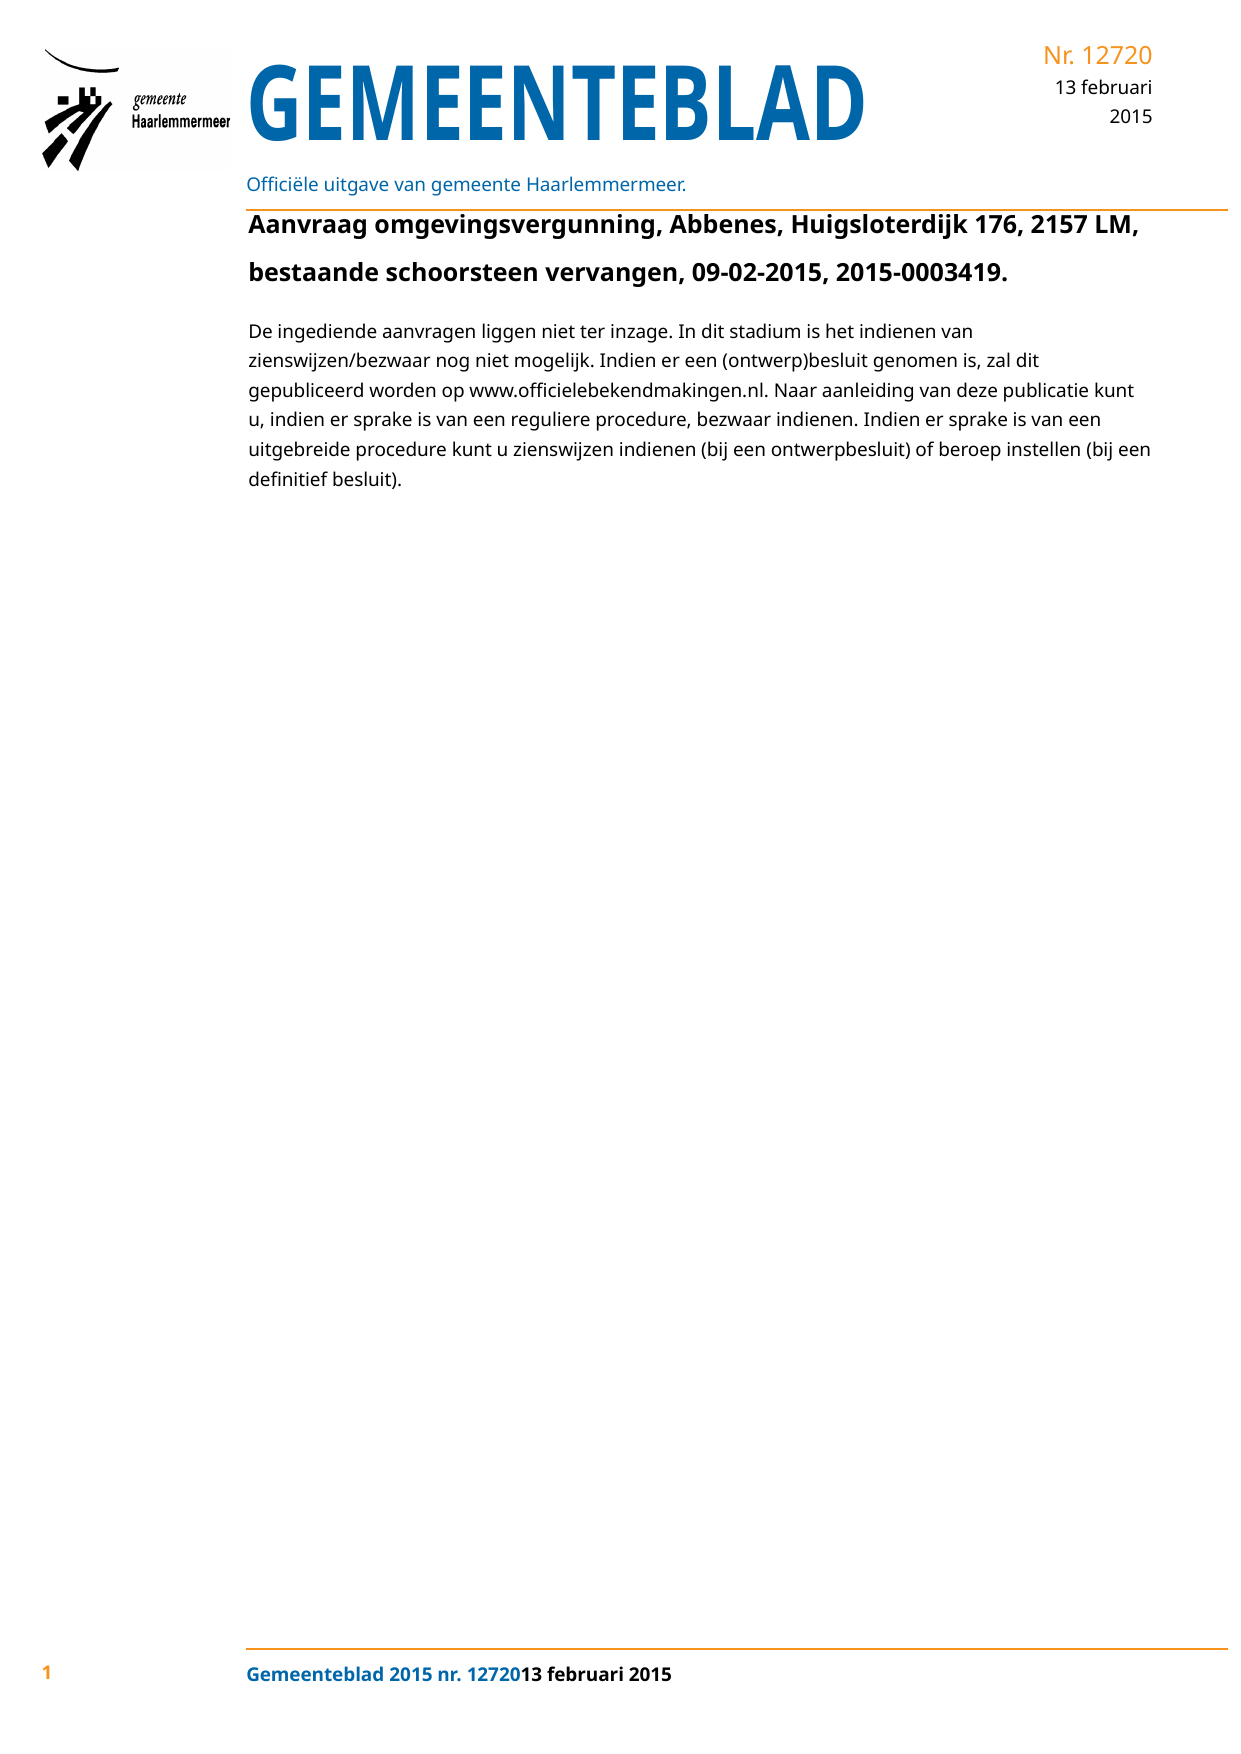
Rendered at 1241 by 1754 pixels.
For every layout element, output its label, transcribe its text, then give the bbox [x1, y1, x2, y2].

text De ingediende aanvragen liggen niet ter inzage. In dit stadium is het indienen van zienswijzen/bezwaar nog niet mogelijk. Indien er een (ontwerp)besluit genomen is, zal dit gepubliceerd worden op www.officielebekendmakingen.nl. Naar aanleiding van deze publicatie kunt u, indien er sprake is van een reguliere procedure, bezwaar indienen. Indien er sprake is van een uitgebreide procedure kunt u zienswijzen indienen (bij een ontwerpbesluit) of beroep instellen (bij een definitief besluit). [248, 318, 1152, 492]
picture [41, 47, 231, 172]
text Aanvraag omgevingsvergunning, Abbenes, Huigsloterdijk 176, 2157 LM, bestaande schoorsteen vervangen, 09-02-2015, 2015-0003419. [248, 211, 1152, 288]
